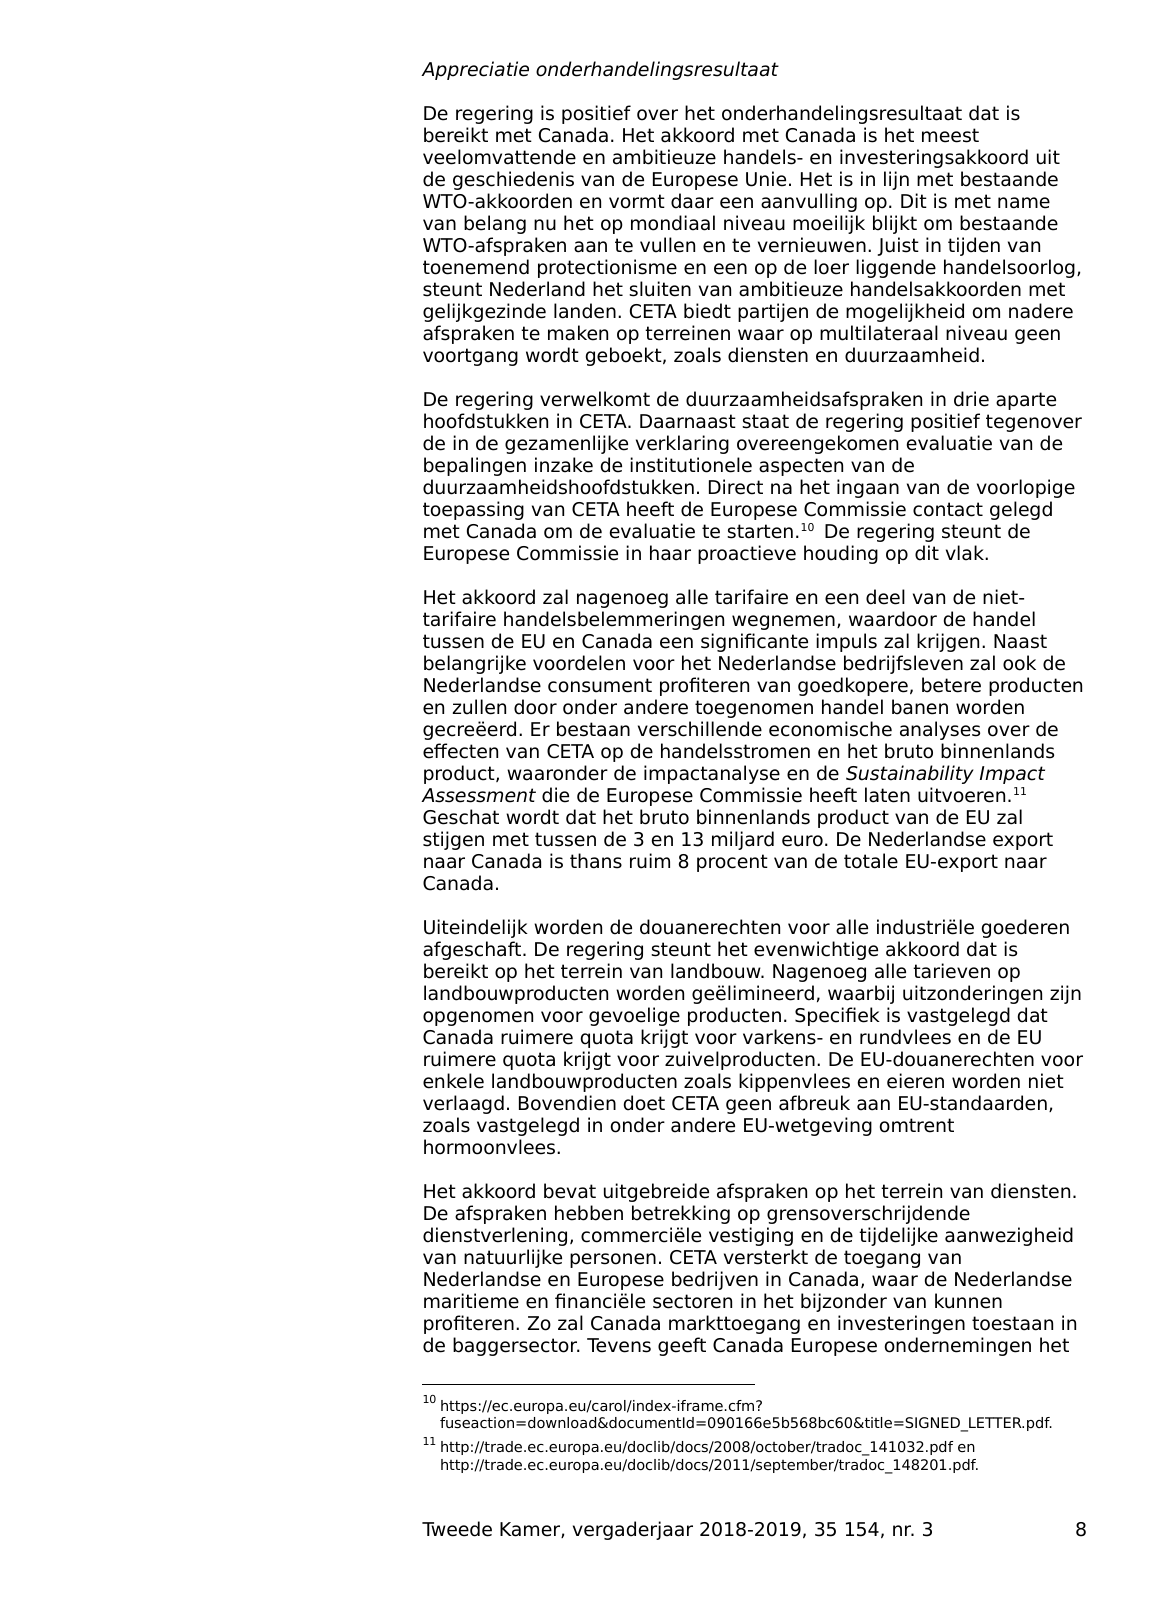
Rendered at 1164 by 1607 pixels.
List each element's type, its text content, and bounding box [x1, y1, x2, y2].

text Het akkoord bevat uitgebreide afspraken op het terrein van diensten. De afspraken hebben betrekking op grensoverschrijdende dienstverlening, commerciële vestiging en de tijdelijke aanwezigheid van natuurlijke personen. CETA versterkt de toegang van Nederlandse en Europese bedrijven in Canada, waar de Nederlandse maritieme en financiële sectoren in het bijzonder van kunnen profiteren. Zo zal Canada markttoegang en investeringen toestaan in de baggersector. Tevens geeft Canada Europese ondernemingen het [422, 1181, 1087, 1357]
text https://ec.europa.eu/carol/index-iframe.cfm?fuseaction=download&documentId=090166e5b568bc60&title=SIGNED_LETTER.pdf. [422, 1393, 1087, 1432]
text http://trade.ec.europa.eu/doclib/docs/2008/october/tradoc_141032.pdf en http://trade.ec.europa.eu/doclib/docs/2011/september/tradoc_148201.pdf. [422, 1435, 1087, 1474]
text Uiteindelijk worden de douanerechten voor alle industriële goederen afgeschaft. De regering steunt het evenwichtige akkoord dat is bereikt op het terrein van landbouw. Nagenoeg alle tarieven op landbouwproducten worden geëlimineerd, waarbij uitzonderingen zijn opgenomen voor gevoelige producten. Specifiek is vastgelegd dat Canada ruimere quota krijgt voor varkens- en rundvlees en de EU ruimere quota krijgt voor zuivelproducten. De EU-douanerechten voor enkele landbouwproducten zoals kippenvlees en eieren worden niet verlaagd. Bovendien doet CETA geen afbreuk aan EU-standaarden, zoals vastgelegd in onder andere EU-wetgeving omtrent hormoonvlees. [422, 917, 1087, 1159]
text De regering verwelkomt de duurzaamheidsafspraken in drie aparte hoofdstukken in CETA. Daarnaast staat de regering positief tegenover de in de gezamenlijke verklaring overeengekomen evaluatie van de bepalingen inzake de institutionele aspecten van de duurzaamheidshoofdstukken. Direct na het ingaan van de voorlopige toepassing van CETA heeft de Europese Commissie contact gelegd met Canada om de evaluatie te starten. De regering steunt de Europese Commissie in haar proactieve houding op dit vlak. [422, 389, 1087, 565]
text Het akkoord zal nagenoeg alle tarifaire en een deel van de niet-tarifaire handelsbelemmeringen wegnemen, waardoor de handel tussen de EU en Canada een significante impuls zal krijgen. Naast belangrijke voordelen voor het Nederlandse bedrijfsleven zal ook de Nederlandse consument profiteren van goedkopere, betere producten en zullen door onder andere toegenomen handel banen worden gecreëerd. Er bestaan verschillende economische analyses over de effecten van CETA op de handelsstromen en het bruto binnenlands product, waaronder de impactanalyse en de Sustainability Impact Assessment die de Europese Commissie heeft laten uitvoeren. Geschat wordt dat het bruto binnenlands product van de EU zal stijgen met tussen de 3 en 13 miljard euro. De Nederlandse export naar Canada is thans ruim 8 procent van de totale EU-export naar Canada. [422, 587, 1087, 895]
subtitle Appreciatie onderhandelingsresultaat [422, 59, 1087, 81]
text De regering is positief over het onderhandelingsresultaat dat is bereikt met Canada. Het akkoord met Canada is het meest veelomvattende en ambitieuze handels- en investeringsakkoord uit de geschiedenis van de Europese Unie. Het is in lijn met bestaande WTO-akkoorden en vormt daar een aanvulling op. Dit is met name van belang nu het op mondiaal niveau moeilijk blijkt om bestaande WTO-afspraken aan te vullen en te vernieuwen. Juist in tijden van toenemend protectionisme en een op de loer liggende handelsoorlog, steunt Nederland het sluiten van ambitieuze handelsakkoorden met gelijkgezinde landen. CETA biedt partijen de mogelijkheid om nadere afspraken te maken op terreinen waar op multilateraal niveau geen voortgang wordt geboekt, zoals diensten en duurzaamheid. [422, 103, 1087, 367]
